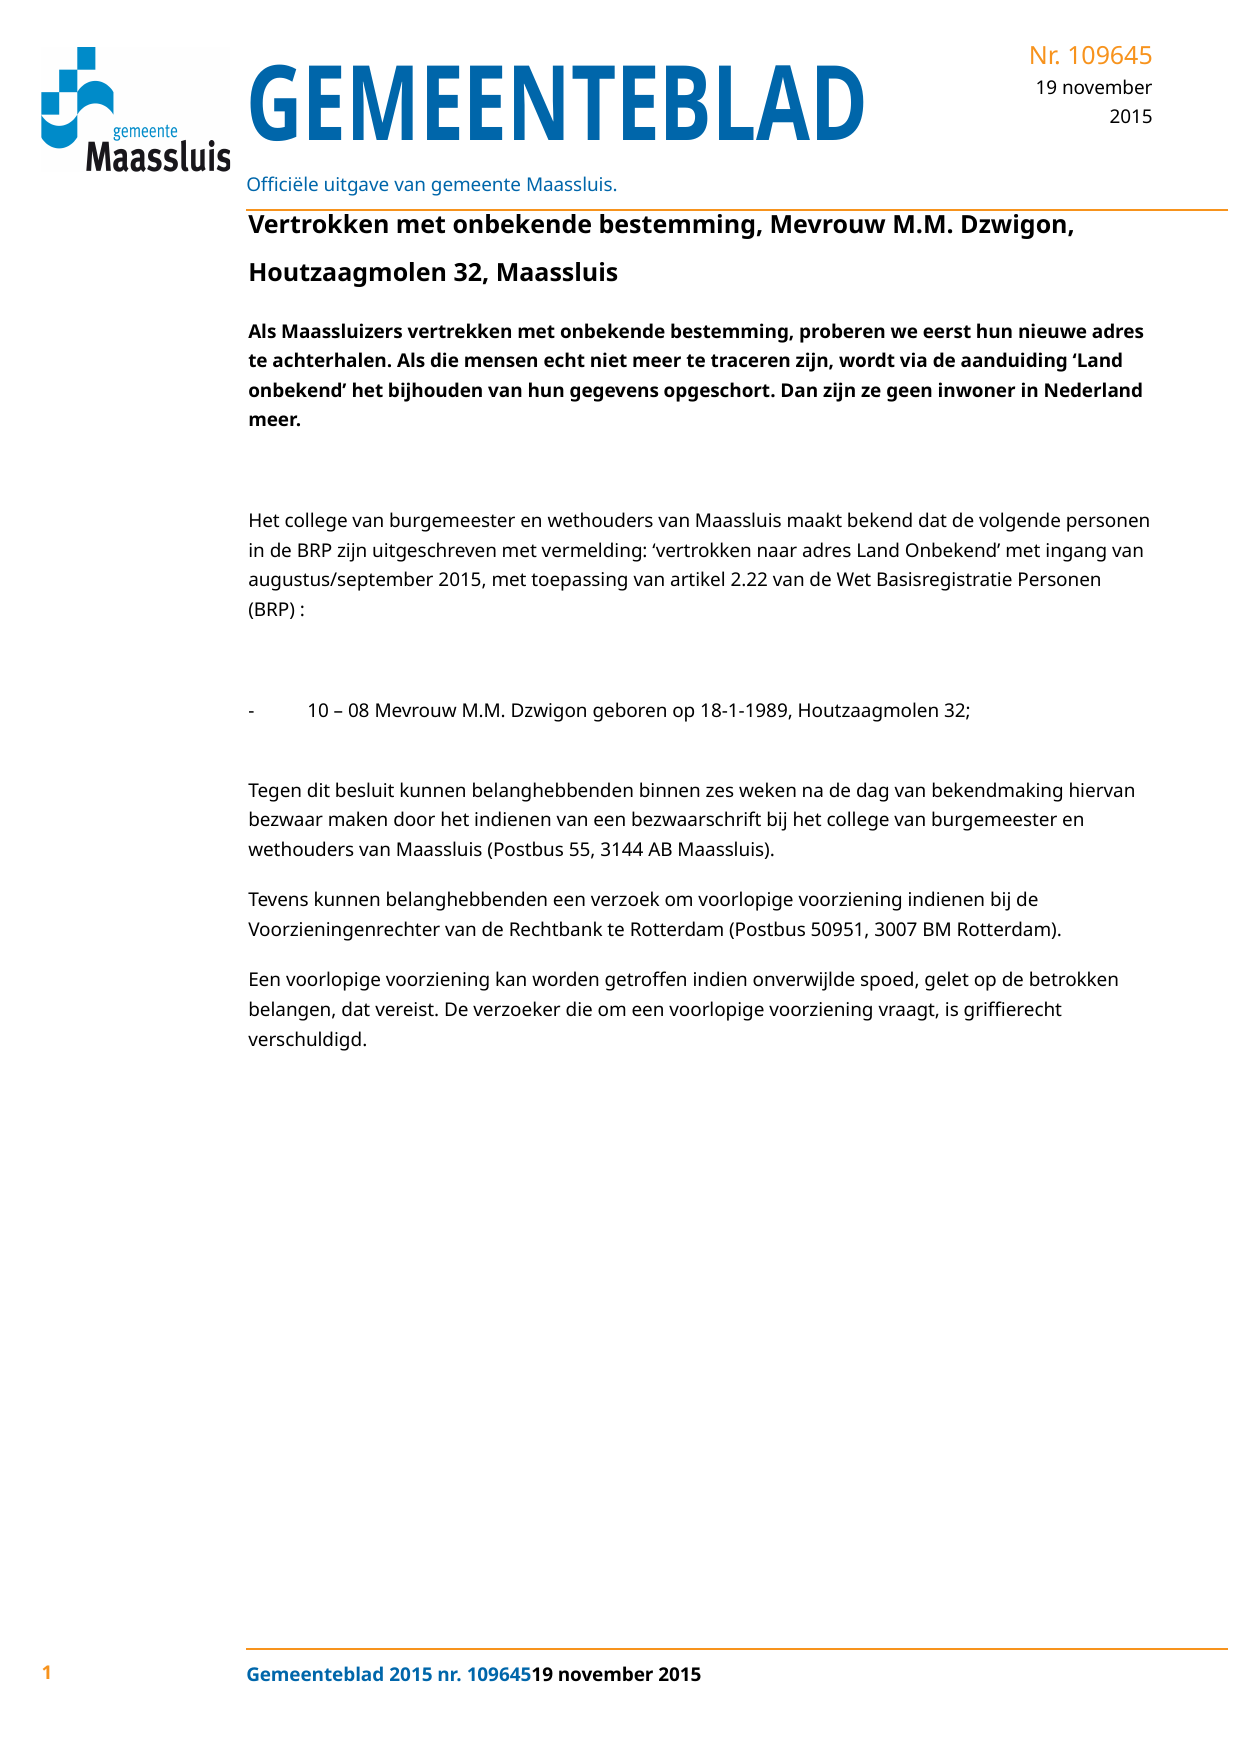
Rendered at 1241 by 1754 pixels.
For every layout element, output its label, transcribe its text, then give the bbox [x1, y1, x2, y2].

text Als Maassluizers vertrekken met onbekende bestemming, proberen we eerst hun nieuwe adres te achterhalen. Als die mensen echt niet meer te traceren zijn, wordt via de aanduiding ‘Land onbekend’ het bijhouden van hun gegevens opgeschort. Dan zijn ze geen inwoner in Nederland meer. [248, 318, 1152, 432]
text Een voorlopige voorziening kan worden getroffen indien onverwijlde spoed, gelet op de betrokken belangen, dat vereist. De verzoeker die om een voorlopige voorziening vraagt, is griffierecht verschuldigd. [248, 967, 1152, 1052]
list 10 – 08 Mevrouw M.M. Dzwigon geboren op 18-1-1989, Houtzaagmolen 32; [248, 697, 1152, 723]
picture [41, 47, 77, 92]
text Tevens kunnen belanghebbenden een verzoek om voorlopige voorziening indienen bij de Voorzieningenrechter van de Rechtbank te Rotterdam (Postbus 50951, 3007 BM Rotterdam). [248, 887, 1152, 942]
text Vertrokken met onbekende bestemming, Mevrouw M.M. Dzwigon, Houtzaagmolen 32, Maassluis [248, 211, 1152, 288]
text Het college van burgemeester en wethouders van Maassluis maakt bekend dat de volgende personen in de BRP zijn uitgeschreven met vermelding: ‘vertrokken naar adres Land Onbekend’ met ingang van augustus/september 2015, met toepassing van artikel 2.22 van de Wet Basisregistratie Personen (BRP) : [248, 507, 1152, 622]
text Tegen dit besluit kunnen belanghebbenden binnen zes weken na de dag van bekendmaking hiervan bezwaar maken door het indienen van een bezwaarschrift bij het college van burgemeester en wethouders van Maassluis (Postbus 55, 3144 AB Maassluis). [248, 777, 1152, 862]
picture [41, 47, 231, 172]
